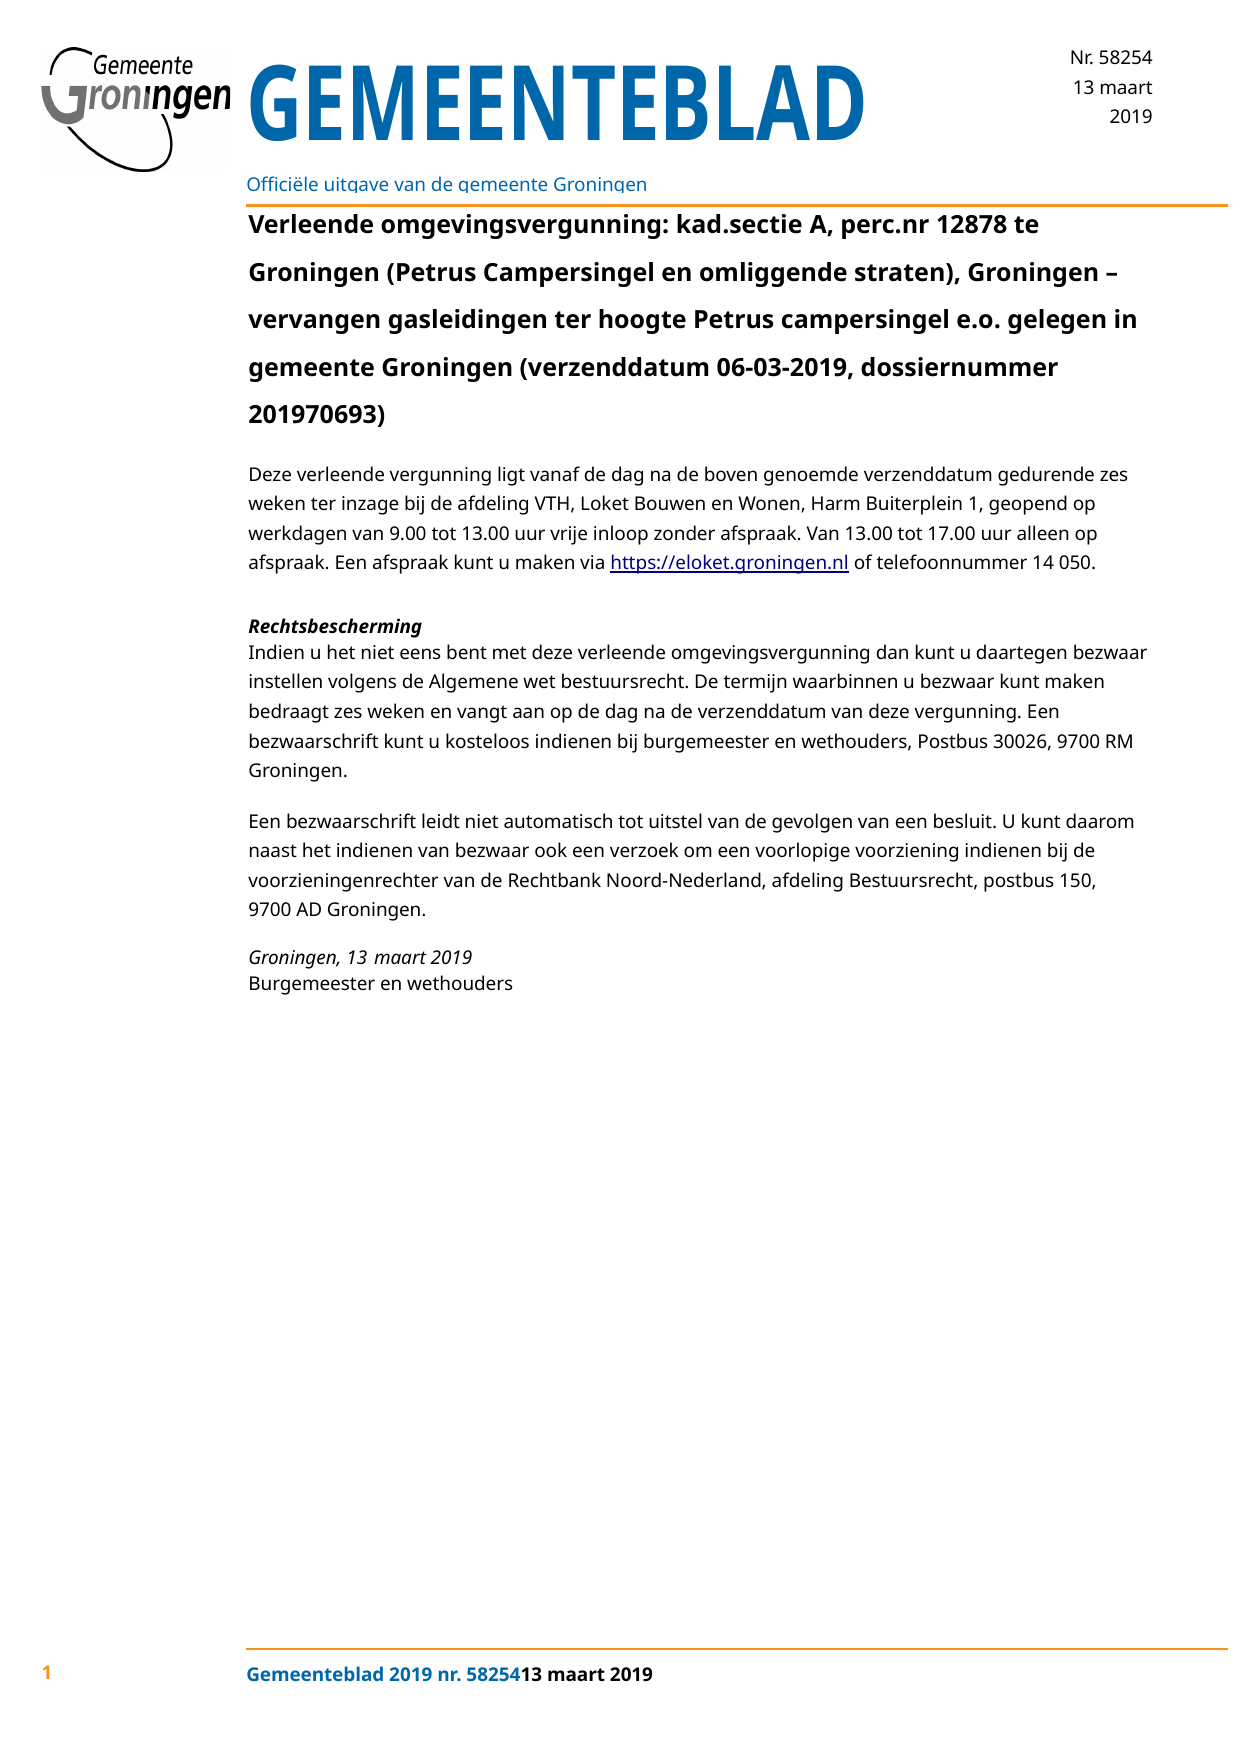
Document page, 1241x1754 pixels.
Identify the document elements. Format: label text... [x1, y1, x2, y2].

text Indien u het niet eens bent met deze verleende omgevingsvergunning dan kunt u daartegen bezwaar instellen volgens de Algemene wet bestuursrecht. De termijn waarbinnen u bezwaar kunt maken bedraagt zes weken en vangt aan op de dag na de verzenddatum van deze vergunning. Een bezwaarschrift kunt u kosteloos indienen bij burgemeester en wethouders, Postbus 30026, 9700 RM Groningen. [248, 639, 1152, 783]
text Rechtsbescherming [248, 613, 1152, 639]
text Groningen, 13 maart 2019 [248, 944, 1152, 970]
text Deze verleende vergunning ligt vanaf de dag na de boven genoemde verzenddatum gedurende zes weken ter inzage bij de afdeling VTH, Loket Bouwen en Wonen, Harm Buiterplein 1, geopend op werkdagen van 9.00 tot 13.00 uur vrije inloop zonder afspraak. Van 13.00 tot 17.00 uur alleen op afspraak. Een afspraak kunt u maken via https://eloket.groningen.nl of telefoonnummer 14 050. [248, 461, 1152, 575]
picture [41, 47, 231, 172]
text Burgemeester en wethouders [248, 970, 1152, 996]
text Verleende omgevingsvergunning: kad.sectie A, perc.nr 12878 te Groningen (Petrus Campersingel en omliggende straten), Groningen – vervangen gasleidingen ter hoogte Petrus campersingel e.o. gelegen in gemeente Groningen (verzenddatum 06-03-2019, dossiernummer 201970693) [248, 207, 1152, 431]
text Een bezwaarschrift leidt niet automatisch tot uitstel van de gevolgen van een besluit. U kunt daarom naast het indienen van bezwaar ook een verzoek om een voorlopige voorziening indienen bij de voorzieningenrechter van de Rechtbank Noord-Nederland, afdeling Bestuursrecht, postbus 150, 9700 AD Groningen. [248, 808, 1152, 922]
